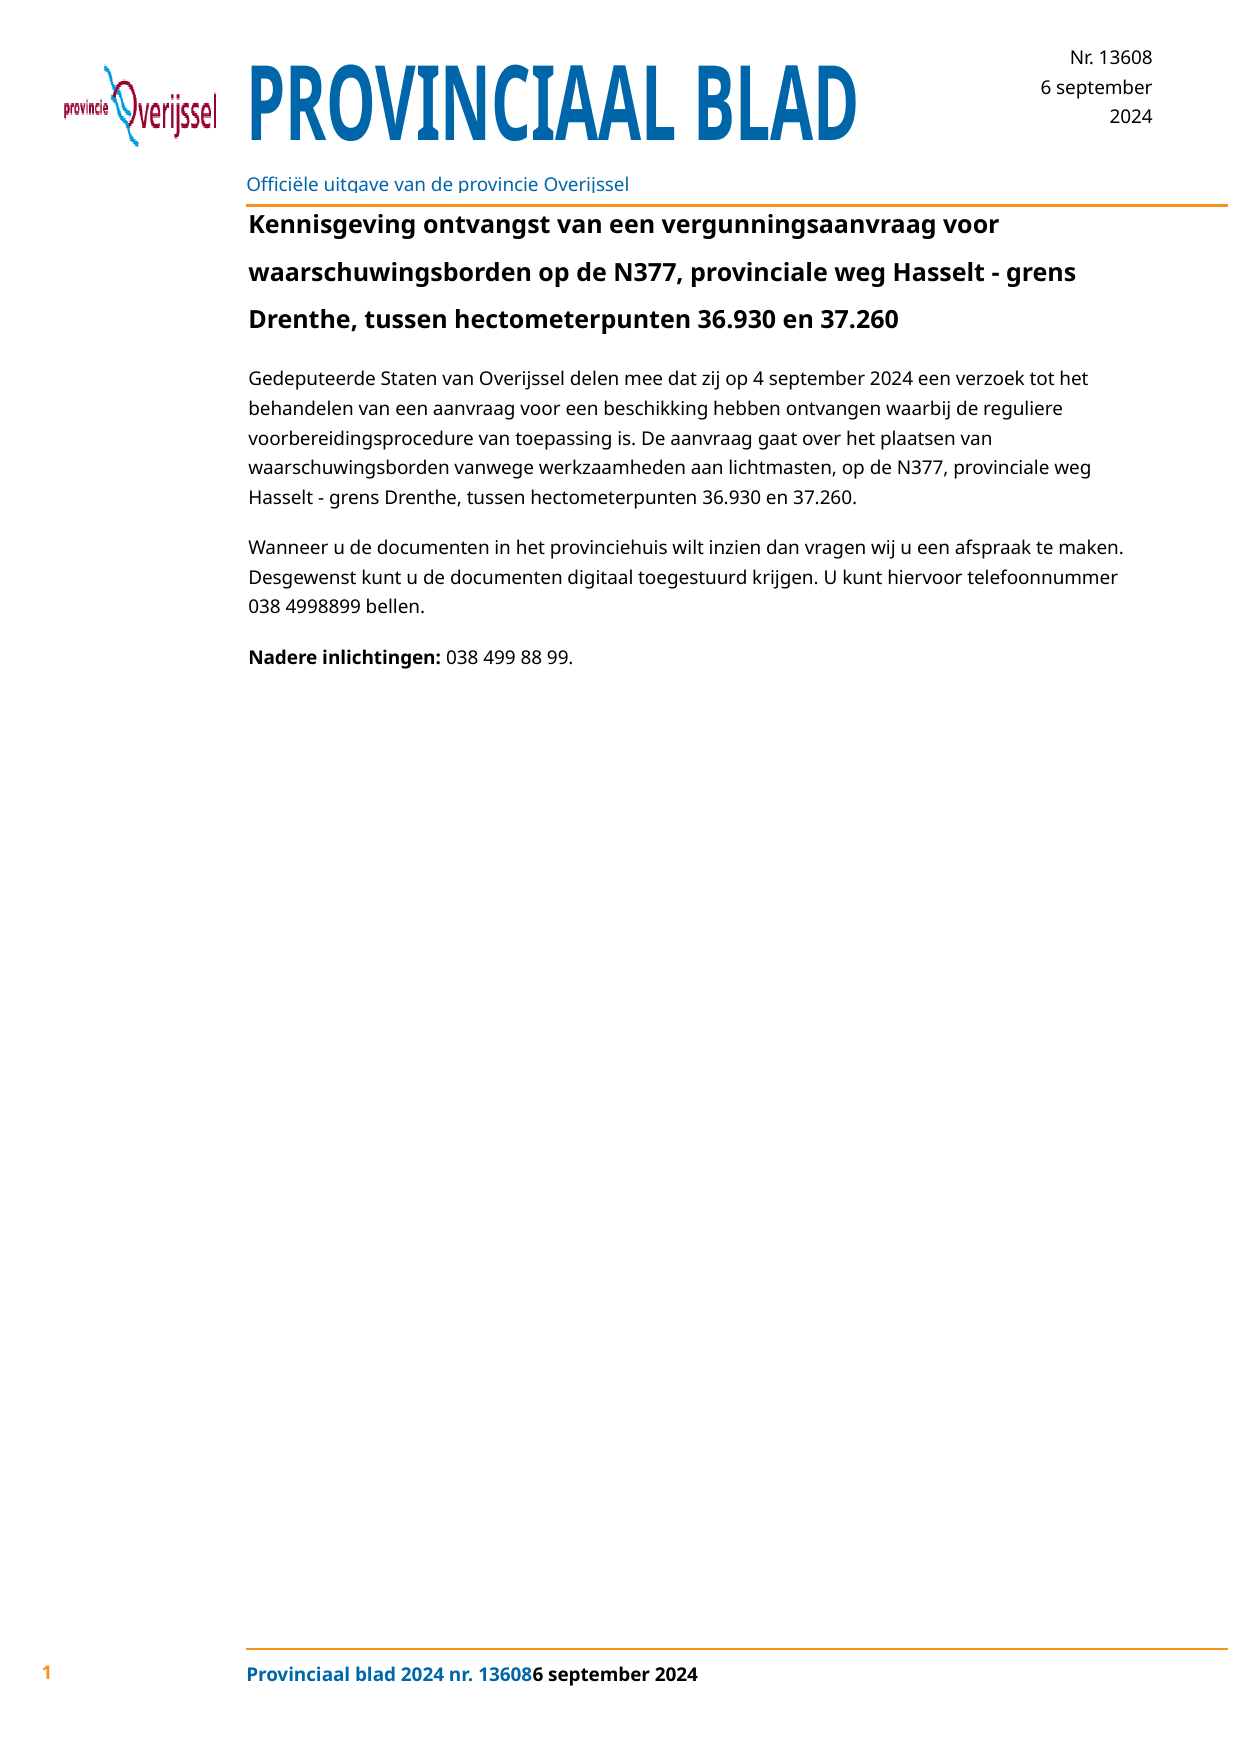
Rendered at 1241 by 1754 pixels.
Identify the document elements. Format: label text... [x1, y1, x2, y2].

text Nadere inlichtingen: 038 499 88 99. [248, 644, 1152, 669]
text Kennisgeving ontvangst van een vergunningsaanvraag voor waarschuwingsborden op de N377, provinciale weg Hasselt - grens Drenthe, tussen hectometerpunten 36.930 en 37.260 [248, 207, 1152, 336]
picture [41, 47, 231, 172]
text Wanneer u de documenten in het provinciehuis wilt inzien dan vragen wij u een afspraak te maken. Desgewenst kunt u de documenten digitaal toegestuurd krijgen. U kunt hiervoor telefoonnummer 038 4998899 bellen. [248, 534, 1152, 619]
text Gedeputeerde Staten van Overijssel delen mee dat zij op 4 september 2024 een verzoek tot het behandelen van een aanvraag voor een beschikking hebben ontvangen waarbij de reguliere voorbereidingsprocedure van toepassing is. De aanvraag gaat over het plaatsen van waarschuwingsborden vanwege werkzaamheden aan lichtmasten, op de N377, provinciale weg Hasselt - grens Drenthe, tussen hectometerpunten 36.930 en 37.260. [248, 366, 1152, 509]
